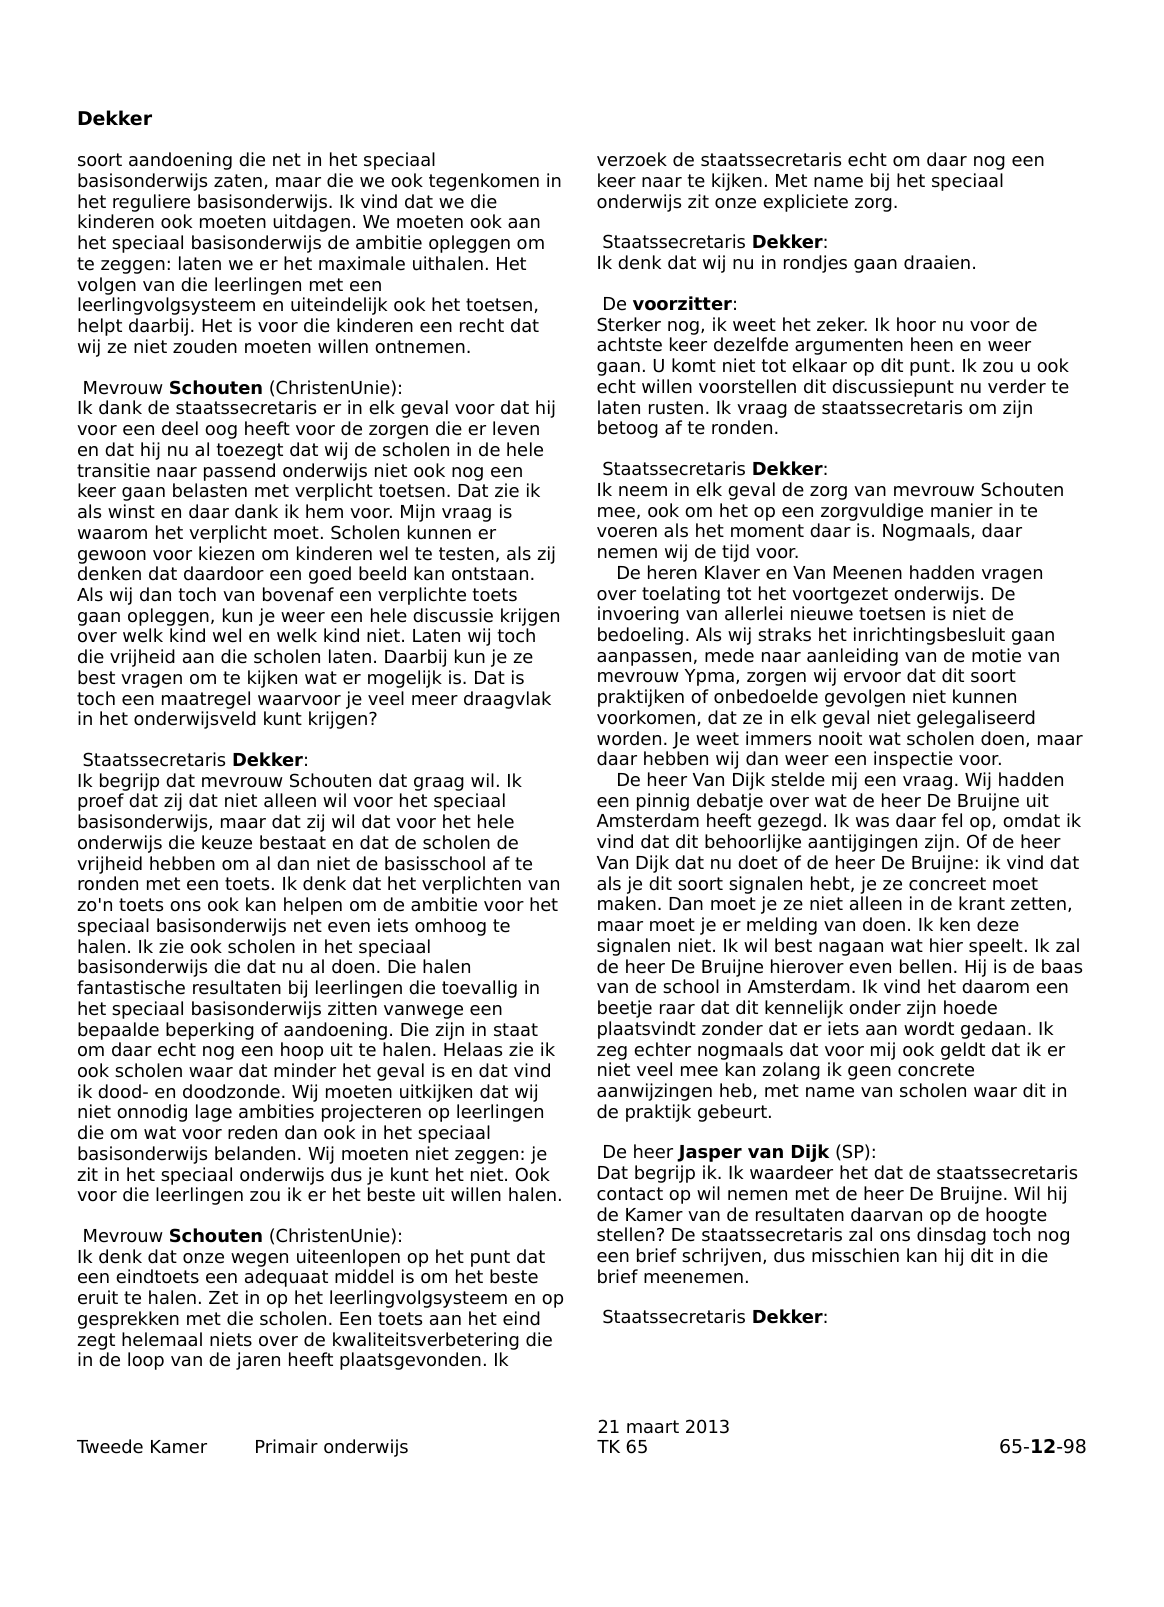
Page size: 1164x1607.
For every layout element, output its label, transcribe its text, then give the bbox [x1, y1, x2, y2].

text verzoek de staatssecretaris echt om daar nog een keer naar te kijken. Met name bij het speciaal onderwijs zit onze expliciete zorg. [596, 150, 1087, 212]
text Ik denk dat wij nu in rondjes gaan draaien. [596, 253, 1087, 274]
text Staatssecretaris Dekker: [596, 1307, 1087, 1328]
text Staatssecretaris Dekker: [596, 459, 1087, 480]
text Dat begrijp ik. Ik waardeer het dat de staatssecretaris contact op wil nemen met de heer De Bruijne. Wil hij de Kamer van de resultaten daarvan op de hoogte stellen? De staatssecretaris zal ons dinsdag toch nog een brief schrijven, dus misschien kan hij dit in die brief meenemen. [596, 1163, 1087, 1287]
text De heer Jasper van Dijk (SP): [596, 1142, 1087, 1163]
text De voorzitter: [596, 294, 1087, 314]
text Ik dank de staatssecretaris er in elk geval voor dat hij voor een deel oog heeft voor de zorgen die er leven en dat hij nu al toezegt dat wij de scholen in de hele transitie naar passend onderwijs niet ook nog een keer gaan belasten met verplicht toetsen. Dat zie ik als winst en daar dank ik hem voor. Mijn vraag is waarom het verplicht moet. Scholen kunnen er gewoon voor kiezen om kinderen wel te testen, als zij denken dat daardoor een goed beeld kan ontstaan. Als wij dan toch van bovenaf een verplichte toets gaan opleggen, kun je weer een hele discussie krijgen over welk kind wel en welk kind niet. Laten wij toch die vrijheid aan die scholen laten. Daarbij kun je ze best vragen om te kijken wat er mogelijk is. Dat is toch een maatregel waarvoor je veel meer draagvlak in het onderwijsveld kunt krijgen? [77, 398, 567, 730]
text soort aandoening die net in het speciaal basisonderwijs zaten, maar die we ook tegenkomen in het reguliere basisonderwijs. Ik vind dat we die kinderen ook moeten uitdagen. We moeten ook aan het speciaal basisonderwijs de ambitie opleggen om te zeggen: laten we er het maximale uithalen. Het volgen van die leerlingen met een leerlingvolgsysteem en uiteindelijk ook het toetsen, helpt daarbij. Het is voor die kinderen een recht dat wij ze niet zouden moeten willen ontnemen. [77, 150, 567, 357]
text Ik begrijp dat mevrouw Schouten dat graag wil. Ik proef dat zij dat niet alleen wil voor het speciaal basisonderwijs, maar dat zij wil dat voor het hele onderwijs die keuze bestaat en dat de scholen de vrijheid hebben om al dan niet de basisschool af te ronden met een toets. Ik denk dat het verplichten van zo'n toets ons ook kan helpen om de ambitie voor het speciaal basisonderwijs net even iets omhoog te halen. Ik zie ook scholen in het speciaal basisonderwijs die dat nu al doen. Die halen fantastische resultaten bij leerlingen die toevallig in het speciaal basisonderwijs zitten vanwege een bepaalde beperking of aandoening. Die zijn in staat om daar echt nog een hoop uit te halen. Helaas zie ik ook scholen waar dat minder het geval is en dat vind ik dood- en doodzonde. Wij moeten uitkijken dat wij niet onnodig lage ambities projecteren op leerlingen die om wat voor reden dan ook in het speciaal basisonderwijs belanden. Wij moeten niet zeggen: je zit in het speciaal onderwijs dus je kunt het niet. Ook voor die leerlingen zou ik er het beste uit willen halen. [77, 771, 567, 1206]
text Ik denk dat onze wegen uiteenlopen op het punt dat een eindtoets een adequaat middel is om het beste eruit te halen. Zet in op het leerlingvolgsysteem en op gesprekken met die scholen. Een toets aan het eind zegt helemaal niets over de kwaliteitsverbetering die in de loop van de jaren heeft plaatsgevonden. Ik [77, 1247, 567, 1371]
text Mevrouw Schouten (ChristenUnie): [77, 1226, 567, 1247]
text De heer Van Dijk stelde mij een vraag. Wij hadden een pinnig debatje over wat de heer De Bruijne uit Amsterdam heeft gezegd. Ik was daar fel op, omdat ik vind dat dit behoorlijke aantijgingen zijn. Of de heer Van Dijk dat nu doet of de heer De Bruijne: ik vind dat als je dit soort signalen hebt, je ze concreet moet maken. Dan moet je ze niet alleen in de krant zetten, maar moet je er melding van doen. Ik ken deze signalen niet. Ik wil best nagaan wat hier speelt. Ik zal de heer De Bruijne hierover even bellen. Hij is de baas van de school in Amsterdam. Ik vind het daarom een beetje raar dat dit kennelijk onder zijn hoede plaatsvindt zonder dat er iets aan wordt gedaan. Ik zeg echter nogmaals dat voor mij ook geldt dat ik er niet veel mee kan zolang ik geen concrete aanwijzingen heb, met name van scholen waar dit in de praktijk gebeurt. [596, 770, 1087, 1122]
text Mevrouw Schouten (ChristenUnie): [77, 377, 567, 398]
text Staatssecretaris Dekker: [596, 232, 1087, 253]
text De heren Klaver en Van Meenen hadden vragen over toelating tot het voortgezet onderwijs. De invoering van allerlei nieuwe toetsen is niet de bedoeling. Als wij straks het inrichtingsbesluit gaan aanpassen, mede naar aanleiding van de motie van mevrouw Ypma, zorgen wij ervoor dat dit soort praktijken of onbedoelde gevolgen niet kunnen voorkomen, dat ze in elk geval niet gelegaliseerd worden. Je weet immers nooit wat scholen doen, maar daar hebben wij dan weer een inspectie voor. [596, 563, 1087, 770]
text Sterker nog, ik weet het zeker. Ik hoor nu voor de achtste keer dezelfde argumenten heen en weer gaan. U komt niet tot elkaar op dit punt. Ik zou u ook echt willen voorstellen dit discussiepunt nu verder te laten rusten. Ik vraag de staatssecretaris om zijn betoog af te ronden. [596, 314, 1087, 439]
text Staatssecretaris Dekker: [77, 750, 567, 771]
text Ik neem in elk geval de zorg van mevrouw Schouten mee, ook om het op een zorgvuldige manier in te voeren als het moment daar is. Nogmaals, daar nemen wij de tijd voor. [596, 480, 1087, 563]
